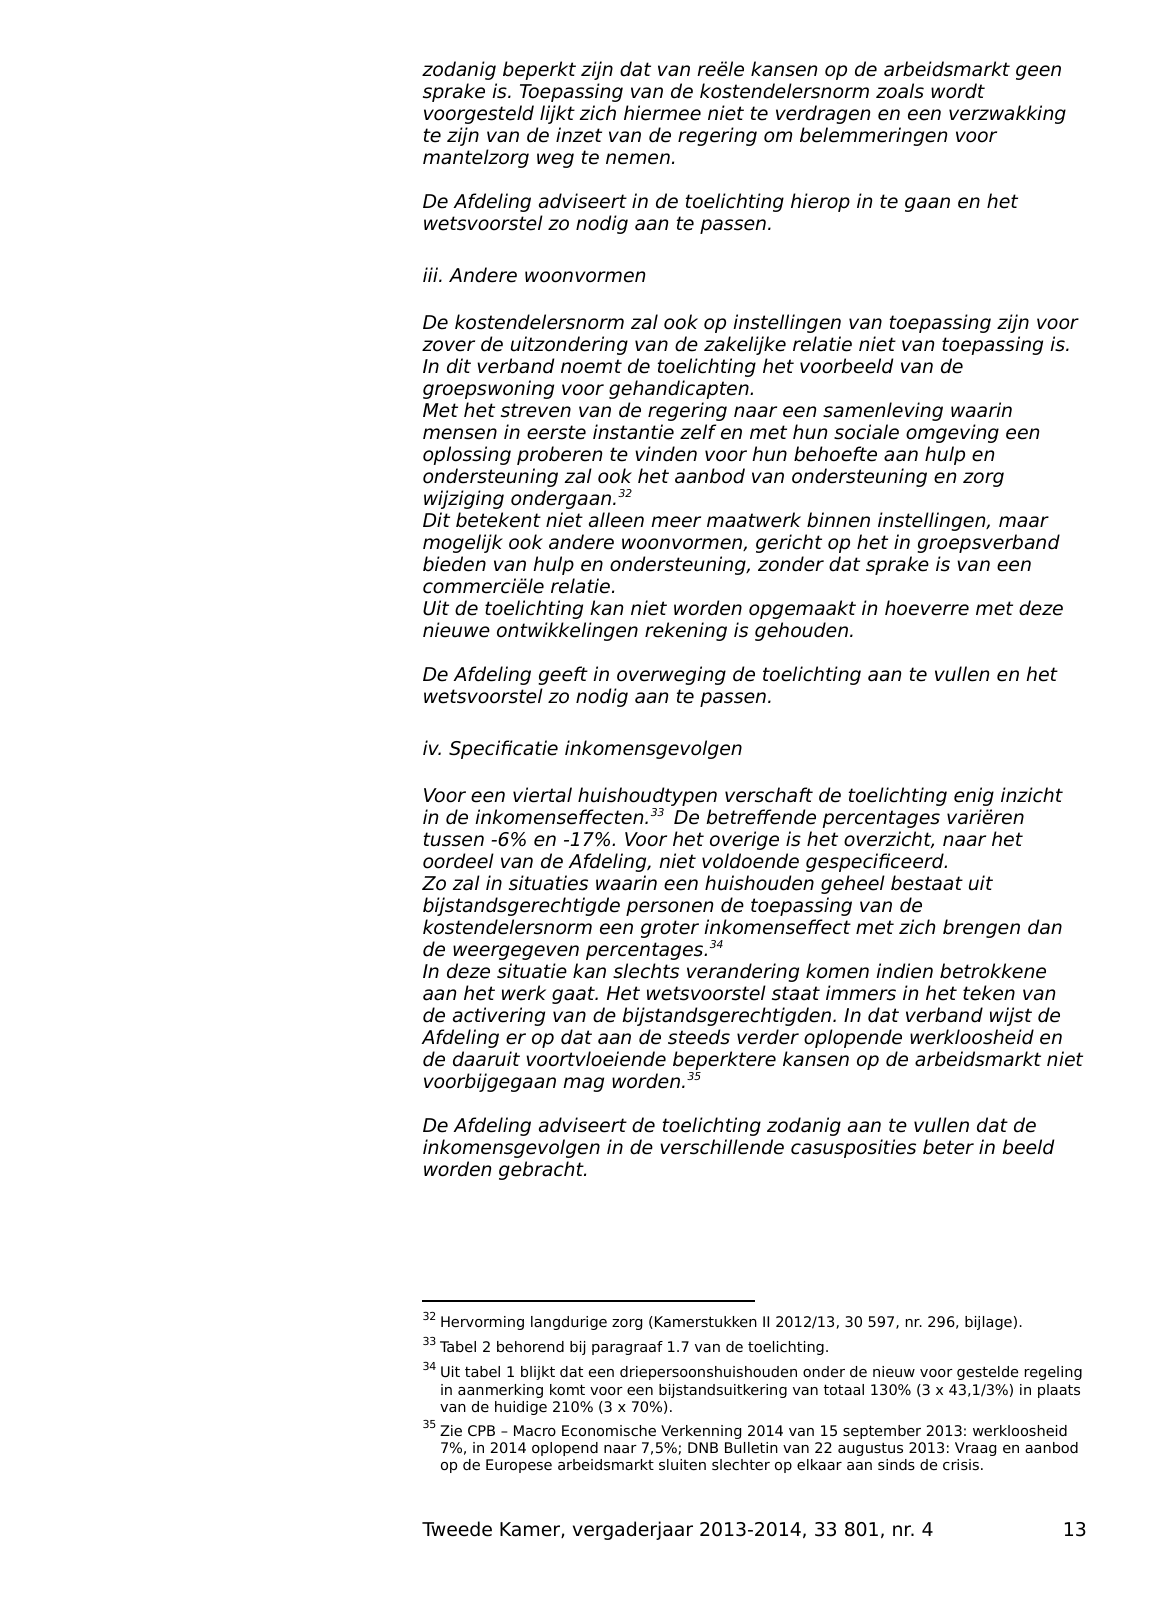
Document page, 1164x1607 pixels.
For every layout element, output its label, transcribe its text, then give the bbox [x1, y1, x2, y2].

text De Afdeling adviseert in de toelichting hierop in te gaan en het wetsvoorstel zo nodig aan te passen. [422, 191, 1087, 235]
text Uit tabel 1 blijkt dat een driepersoonshuishouden onder de nieuw voor gestelde regeling in aanmerking komt voor een bijstandsuitkering van totaal 130% (3 x 43,1/3%) in plaats van de huidige 210% (3 x 70%). [422, 1360, 1087, 1416]
text Voor een viertal huishoudtypen verschaft de toelichting enig inzicht in de inkomenseffecten. De betreffende percentages variëren tussen -6% en -17%. Voor het overige is het overzicht, naar het oordeel van de Afdeling, niet voldoende gespecificeerd. [422, 785, 1087, 873]
text Tabel 2 behorend bij paragraaf 1.7 van de toelichting. [422, 1335, 1087, 1357]
text Dit betekent niet alleen meer maatwerk binnen instellingen, maar mogelijk ook andere woonvormen, gericht op het in groepsverband bieden van hulp en ondersteuning, zonder dat sprake is van een commerciële relatie. [422, 510, 1087, 598]
text Zie CPB – Macro Economische Verkenning 2014 van 15 september 2013: werkloosheid 7%, in 2014 oplopend naar 7,5%; DNB Bulletin van 22 augustus 2013: Vraag en aanbod op de Europese arbeidsmarkt sluiten slechter op elkaar aan sinds de crisis. [422, 1418, 1087, 1474]
text Met het streven van de regering naar een samenleving waarin mensen in eerste instantie zelf en met hun sociale omgeving een oplossing proberen te vinden voor hun behoefte aan hulp en ondersteuning zal ook het aanbod van ondersteuning en zorg wijziging ondergaan. [422, 400, 1087, 510]
text zodanig beperkt zijn dat van reële kansen op de arbeidsmarkt geen sprake is. Toepassing van de kostendelersnorm zoals wordt voorgesteld lijkt zich hiermee niet te verdragen en een verzwakking te zijn van de inzet van de regering om belemmeringen voor mantelzorg weg te nemen. [422, 59, 1087, 169]
text De Afdeling adviseert de toelichting zodanig aan te vullen dat de inkomensgevolgen in de verschillende casusposities beter in beeld worden gebracht. [422, 1115, 1087, 1181]
text De kostendelersnorm zal ook op instellingen van toepassing zijn voor zover de uitzondering van de zakelijke relatie niet van toepassing is. In dit verband noemt de toelichting het voorbeeld van de groepswoning voor gehandicapten. [422, 312, 1087, 400]
subtitle iv. Specificatie inkomensgevolgen [422, 738, 1087, 760]
subtitle iii. Andere woonvormen [422, 265, 1087, 287]
text Uit de toelichting kan niet worden opgemaakt in hoeverre met deze nieuwe ontwikkelingen rekening is gehouden. [422, 598, 1087, 642]
text De Afdeling geeft in overweging de toelichting aan te vullen en het wetsvoorstel zo nodig aan te passen. [422, 664, 1087, 708]
text In deze situatie kan slechts verandering komen indien betrokkene aan het werk gaat. Het wetsvoorstel staat immers in het teken van de activering van de bijstandsgerechtigden. In dat verband wijst de Afdeling er op dat aan de steeds verder oplopende werkloosheid en de daaruit voortvloeiende beperktere kansen op de arbeidsmarkt niet voorbijgegaan mag worden. [422, 961, 1087, 1093]
text Hervorming langdurige zorg (Kamerstukken II 2012/13, 30 597, nr. 296, bijlage). [422, 1310, 1087, 1332]
text Zo zal in situaties waarin een huishouden geheel bestaat uit bijstandsgerechtigde personen de toepassing van de kostendelersnorm een groter inkomenseffect met zich brengen dan de weergegeven percentages. [422, 873, 1087, 961]
